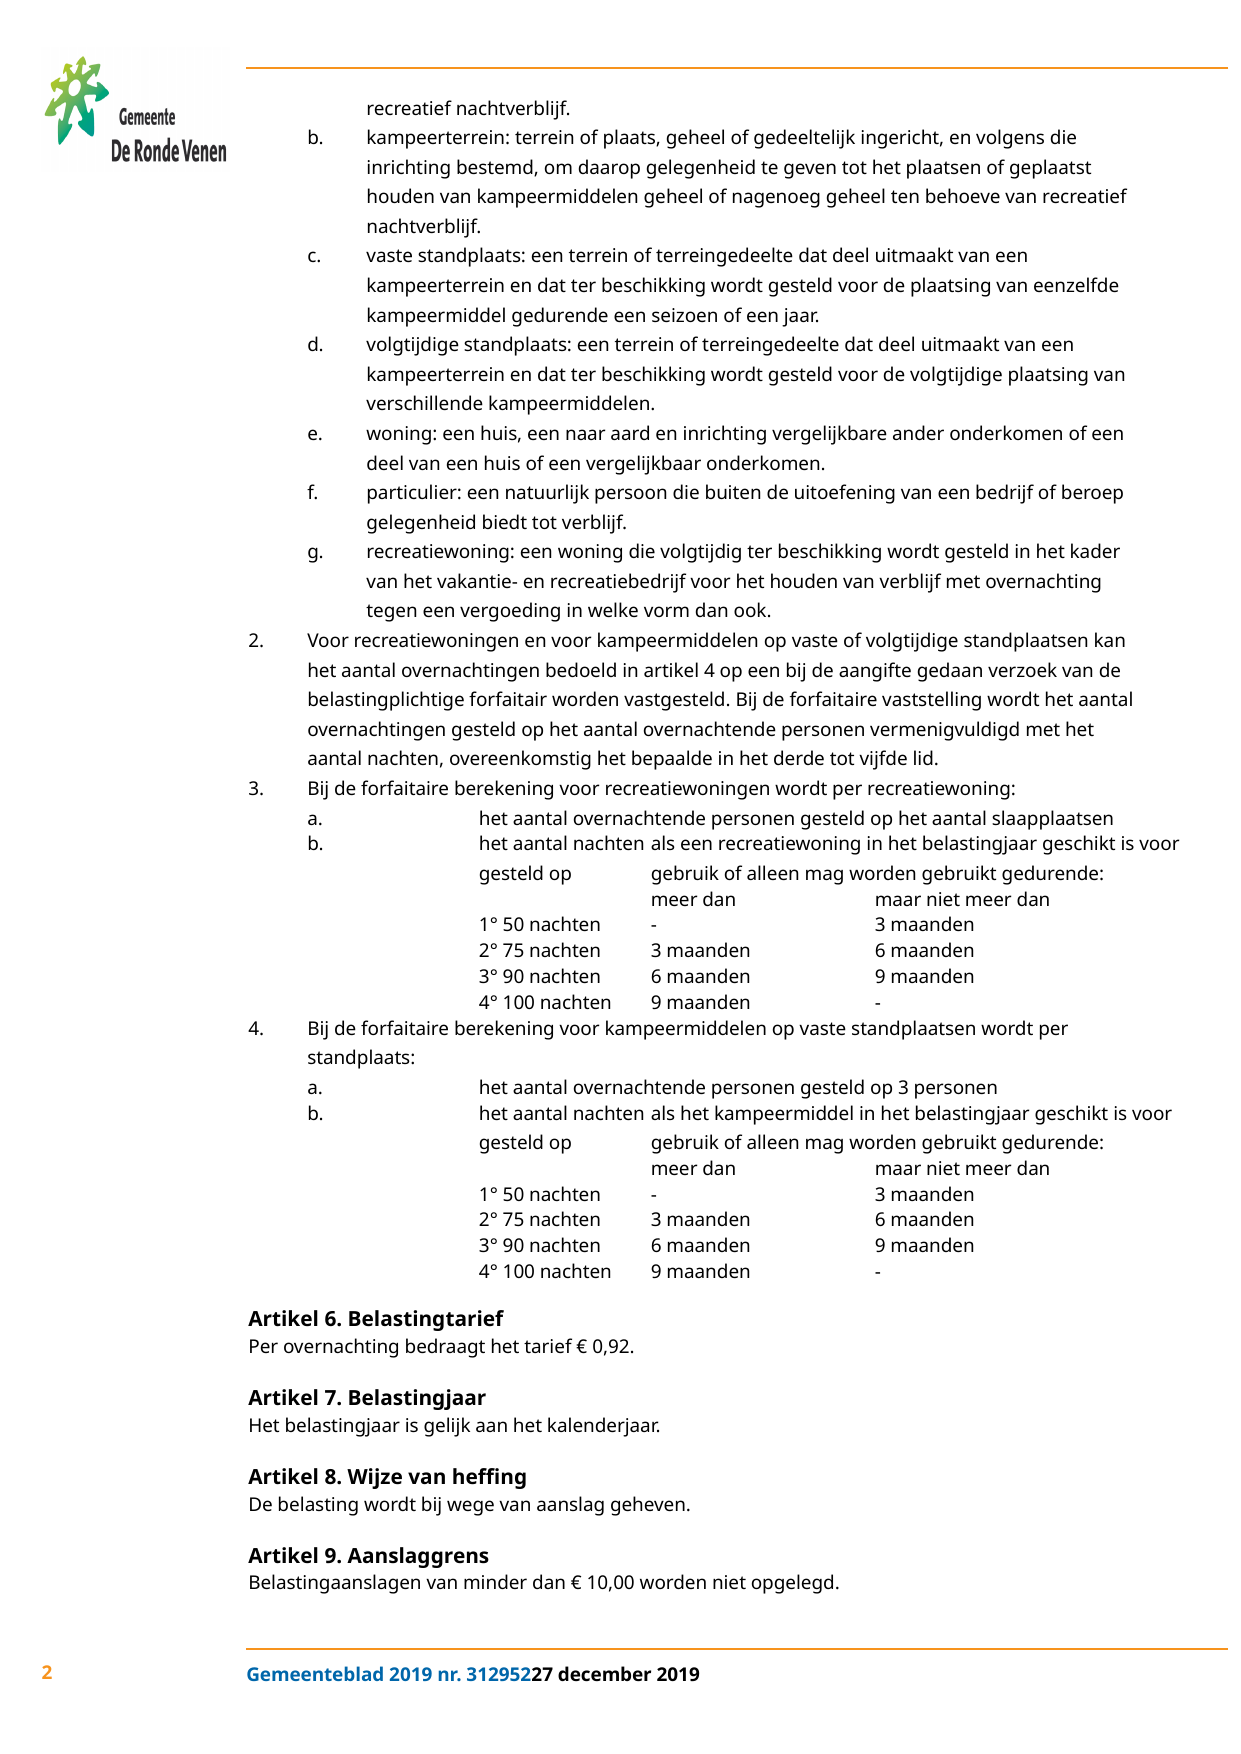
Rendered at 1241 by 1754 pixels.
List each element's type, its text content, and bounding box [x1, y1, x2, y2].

table_cell b. [307, 1100, 479, 1155]
table_cell maar niet meer dan [875, 1155, 1211, 1181]
list Voor recreatiewoningen en voor kampeermiddelen op vaste of volgtijdige standplaatsen kan het aantal overnachtingen bedoeld in artikel 4 op een bij de aangifte gedaan verzoek van de belastingplichtige forfaitair worden vastgesteld. Bij de forfaitaire vaststelling wordt het aantal overnachtingen gesteld op het aantal overnachtende personen vermenigvuldigd met het aantal nachten, overeenkomstig het bepaalde in het derde tot vijfde lid. [248, 627, 1152, 771]
text Artikel 7. Belastingjaar [248, 1383, 1152, 1412]
text Artikel 9. Aanslaggrens [248, 1541, 1152, 1569]
list volgtijdige standplaats: een terrein of terreingedeelte dat deel uitmaakt van een kampeerterrein en dat ter beschikking wordt gesteld voor de volgtijdige plaatsing van verschillende kampeermiddelen. [307, 331, 1152, 416]
table_cell - [651, 912, 874, 937]
table_cell 6 maanden [875, 938, 1211, 963]
table_cell het aantal nachten gesteld op [479, 1100, 651, 1155]
picture [41, 47, 231, 172]
table_cell [307, 912, 479, 937]
table_cell - [875, 989, 1211, 1014]
table_cell [307, 989, 479, 1014]
table_cell 3° 90 nachten [479, 963, 651, 989]
table_cell 9 maanden [875, 963, 1211, 989]
table_cell 1° 50 nachten [479, 912, 651, 937]
table_cell [307, 1206, 479, 1232]
text Het belastingjaar is gelijk aan het kalenderjaar. [248, 1412, 1152, 1438]
text Artikel 6. Belastingtarief [248, 1304, 1152, 1333]
table_cell [307, 1181, 479, 1206]
table_header a. [307, 805, 479, 831]
table_cell 6 maanden [651, 963, 874, 989]
text Artikel 8. Wijze van heffing [248, 1462, 1152, 1491]
table_header a. [307, 1074, 479, 1100]
table_cell b. [307, 831, 479, 886]
table_cell - [875, 1258, 1211, 1284]
table_cell 2° 75 nachten [479, 1206, 651, 1232]
list kampeerterrein: terrein of plaats, geheel of gedeeltelijk ingericht, en volgens die inrichting bestemd, om daarop gelegenheid te geven tot het plaatsen of geplaatst houden van kampeermiddelen geheel of nagenoeg geheel ten behoeve van recreatief nachtverblijf. [307, 124, 1152, 239]
table_cell maar niet meer dan [875, 886, 1211, 912]
list Bij de forfaitaire berekening voor recreatiewoningen wordt per recreatiewoning: [248, 775, 1152, 801]
table_cell als het kampeermiddel in het belastingjaar geschikt is voor gebruik of alleen mag worden gebruikt gedurende: [651, 1100, 1211, 1155]
table_cell als een recreatiewoning in het belastingjaar geschikt is voor gebruik of alleen mag worden gebruikt gedurende: [651, 831, 1211, 886]
table_cell [307, 886, 479, 912]
table_cell 9 maanden [875, 1232, 1211, 1258]
list recreatief nachtverblijf. [307, 95, 1152, 121]
table_cell 4° 100 nachten [479, 989, 651, 1014]
list particulier: een natuurlijk persoon die buiten de uitoefening van een bedrijf of beroep gelegenheid biedt tot verblijf. [307, 479, 1152, 535]
table_cell 4° 100 nachten [479, 1258, 651, 1284]
table_cell 3 maanden [651, 1206, 874, 1232]
table_cell [479, 1155, 651, 1181]
table_cell [307, 1232, 479, 1258]
table_cell [307, 1258, 479, 1284]
list Bij de forfaitaire berekening voor kampeermiddelen op vaste standplaatsen wordt per standplaats: [248, 1015, 1152, 1070]
table_cell meer dan [651, 886, 874, 912]
table_cell 3° 90 nachten [479, 1232, 651, 1258]
table_cell 3 maanden [875, 1181, 1211, 1206]
table_cell 3 maanden [651, 938, 874, 963]
list recreatiewoning: een woning die volgtijdig ter beschikking wordt gesteld in het kader van het vakantie- en recreatiebedrijf voor het houden van verblijf met overnachting tegen een vergoeding in welke vorm dan ook. [307, 538, 1152, 623]
table_cell 9 maanden [651, 1258, 874, 1284]
table_cell meer dan [651, 1155, 874, 1181]
table_header het aantal overnachtende personen gesteld op het aantal slaapplaatsen [479, 805, 1211, 831]
table_cell - [651, 1181, 874, 1206]
list vaste standplaats: een terrein of terreingedeelte dat deel uitmaakt van een kampeerterrein en dat ter beschikking wordt gesteld voor de plaatsing van eenzelfde kampeermiddel gedurende een seizoen of een jaar. [307, 243, 1152, 328]
table_cell [307, 963, 479, 989]
table_header het aantal overnachtende personen gesteld op 3 personen [479, 1074, 1211, 1100]
text Per overnachting bedraagt het tarief € 0,92. [248, 1333, 1152, 1359]
table_cell het aantal nachten gesteld op [479, 831, 651, 886]
text Belastingaanslagen van minder dan € 10,00 worden niet opgelegd. [248, 1569, 1152, 1595]
table_cell 3 maanden [875, 912, 1211, 937]
table_cell [479, 886, 651, 912]
table_cell 1° 50 nachten [479, 1181, 651, 1206]
text De belasting wordt bij wege van aanslag geheven. [248, 1491, 1152, 1516]
table_cell 6 maanden [651, 1232, 874, 1258]
table_cell 9 maanden [651, 989, 874, 1014]
table_cell [307, 1155, 479, 1181]
table_cell [307, 938, 479, 963]
table_cell 2° 75 nachten [479, 938, 651, 963]
table_cell 6 maanden [875, 1206, 1211, 1232]
list woning: een huis, een naar aard en inrichting vergelijkbare ander onderkomen of een deel van een huis of een vergelijkbaar onderkomen. [307, 420, 1152, 476]
